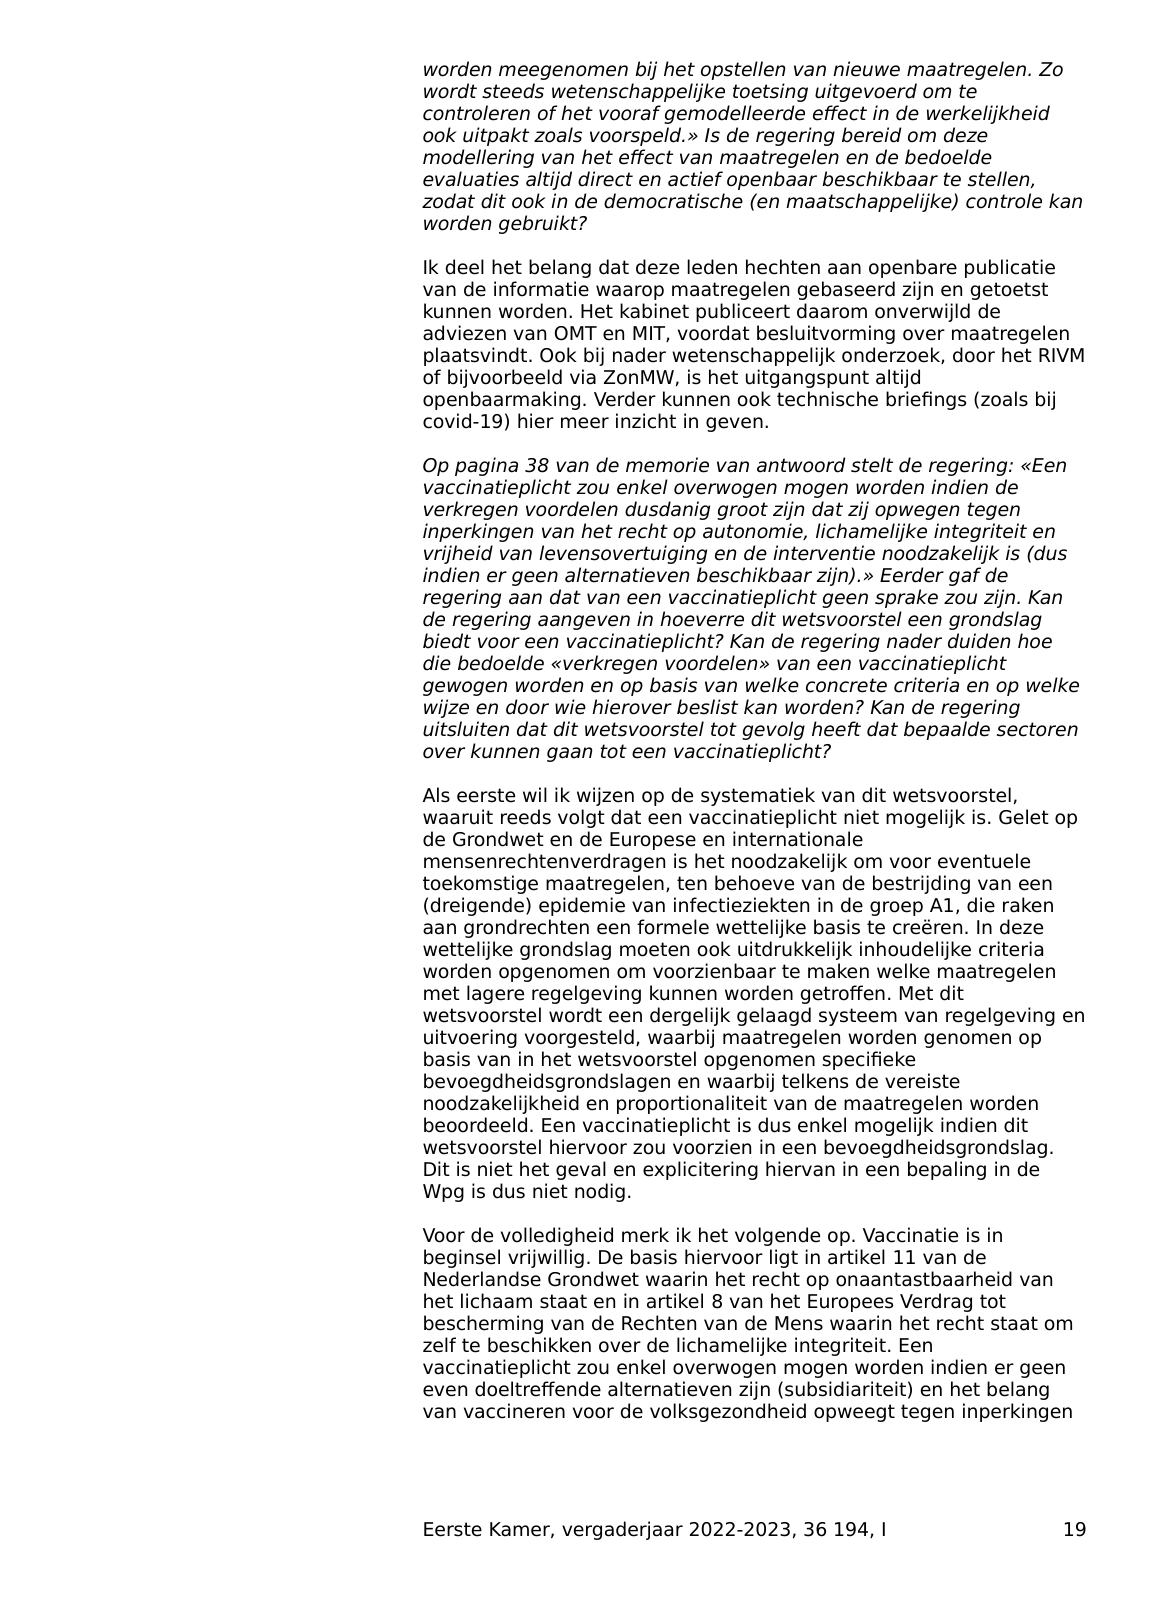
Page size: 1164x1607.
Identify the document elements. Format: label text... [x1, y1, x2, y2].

text Voor de volledigheid merk ik het volgende op. Vaccinatie is in beginsel vrijwillig. De basis hiervoor ligt in artikel 11 van de Nederlandse Grondwet waarin het recht op onaantastbaarheid van het lichaam staat en in artikel 8 van het Europees Verdrag tot bescherming van de Rechten van de Mens waarin het recht staat om zelf te beschikken over de lichamelijke integriteit. Een vaccinatieplicht zou enkel overwogen mogen worden indien er geen even doeltreffende alternatieven zijn (subsidiariteit) en het belang van vaccineren voor de volksgezondheid opweegt tegen inperkingen [422, 1225, 1087, 1423]
text Ik deel het belang dat deze leden hechten aan openbare publicatie van de informatie waarop maatregelen gebaseerd zijn en getoetst kunnen worden. Het kabinet publiceert daarom onverwijld de adviezen van OMT en MIT, voordat besluitvorming over maatregelen plaatsvindt. Ook bij nader wetenschappelijk onderzoek, door het RIVM of bijvoorbeeld via ZonMW, is het uitgangspunt altijd openbaarmaking. Verder kunnen ook technische briefings (zoals bij covid-19) hier meer inzicht in geven. [422, 257, 1087, 433]
text Als eerste wil ik wijzen op de systematiek van dit wetsvoorstel, waaruit reeds volgt dat een vaccinatieplicht niet mogelijk is. Gelet op de Grondwet en de Europese en internationale mensenrechtenverdragen is het noodzakelijk om voor eventuele toekomstige maatregelen, ten behoeve van de bestrijding van een (dreigende) epidemie van infectieziekten in de groep A1, die raken aan grondrechten een formele wettelijke basis te creëren. In deze wettelijke grondslag moeten ook uitdrukkelijk inhoudelijke criteria worden opgenomen om voorzienbaar te maken welke maatregelen met lagere regelgeving kunnen worden getroffen. Met dit wetsvoorstel wordt een dergelijk gelaagd systeem van regelgeving en uitvoering voorgesteld, waarbij maatregelen worden genomen op basis van in het wetsvoorstel opgenomen specifieke bevoegdheidsgrondslagen en waarbij telkens de vereiste noodzakelijkheid en proportionaliteit van de maatregelen worden beoordeeld. Een vaccinatieplicht is dus enkel mogelijk indien dit wetsvoorstel hiervoor zou voorzien in een bevoegdheidsgrondslag. Dit is niet het geval en explicitering hiervan in een bepaling in de Wpg is dus niet nodig. [422, 785, 1087, 1203]
text Op pagina 38 van de memorie van antwoord stelt de regering: «Een vaccinatieplicht zou enkel overwogen mogen worden indien de verkregen voordelen dusdanig groot zijn dat zij opwegen tegen inperkingen van het recht op autonomie, lichamelijke integriteit en vrijheid van levensovertuiging en de interventie noodzakelijk is (dus indien er geen alternatieven beschikbaar zijn).» Eerder gaf de regering aan dat van een vaccinatieplicht geen sprake zou zijn. Kan de regering aangeven in hoeverre dit wetsvoorstel een grondslag biedt voor een vaccinatieplicht? Kan de regering nader duiden hoe die bedoelde «verkregen voordelen» van een vaccinatieplicht gewogen worden en op basis van welke concrete criteria en op welke wijze en door wie hierover beslist kan worden? Kan de regering uitsluiten dat dit wetsvoorstel tot gevolg heeft dat bepaalde sectoren over kunnen gaan tot een vaccinatieplicht? [422, 455, 1087, 763]
text worden meegenomen bij het opstellen van nieuwe maatregelen. Zo wordt steeds wetenschappelijke toetsing uitgevoerd om te controleren of het vooraf gemodelleerde effect in de werkelijkheid ook uitpakt zoals voorspeld.» Is de regering bereid om deze modellering van het effect van maatregelen en de bedoelde evaluaties altijd direct en actief openbaar beschikbaar te stellen, zodat dit ook in de democratische (en maatschappelijke) controle kan worden gebruikt? [422, 59, 1087, 235]
